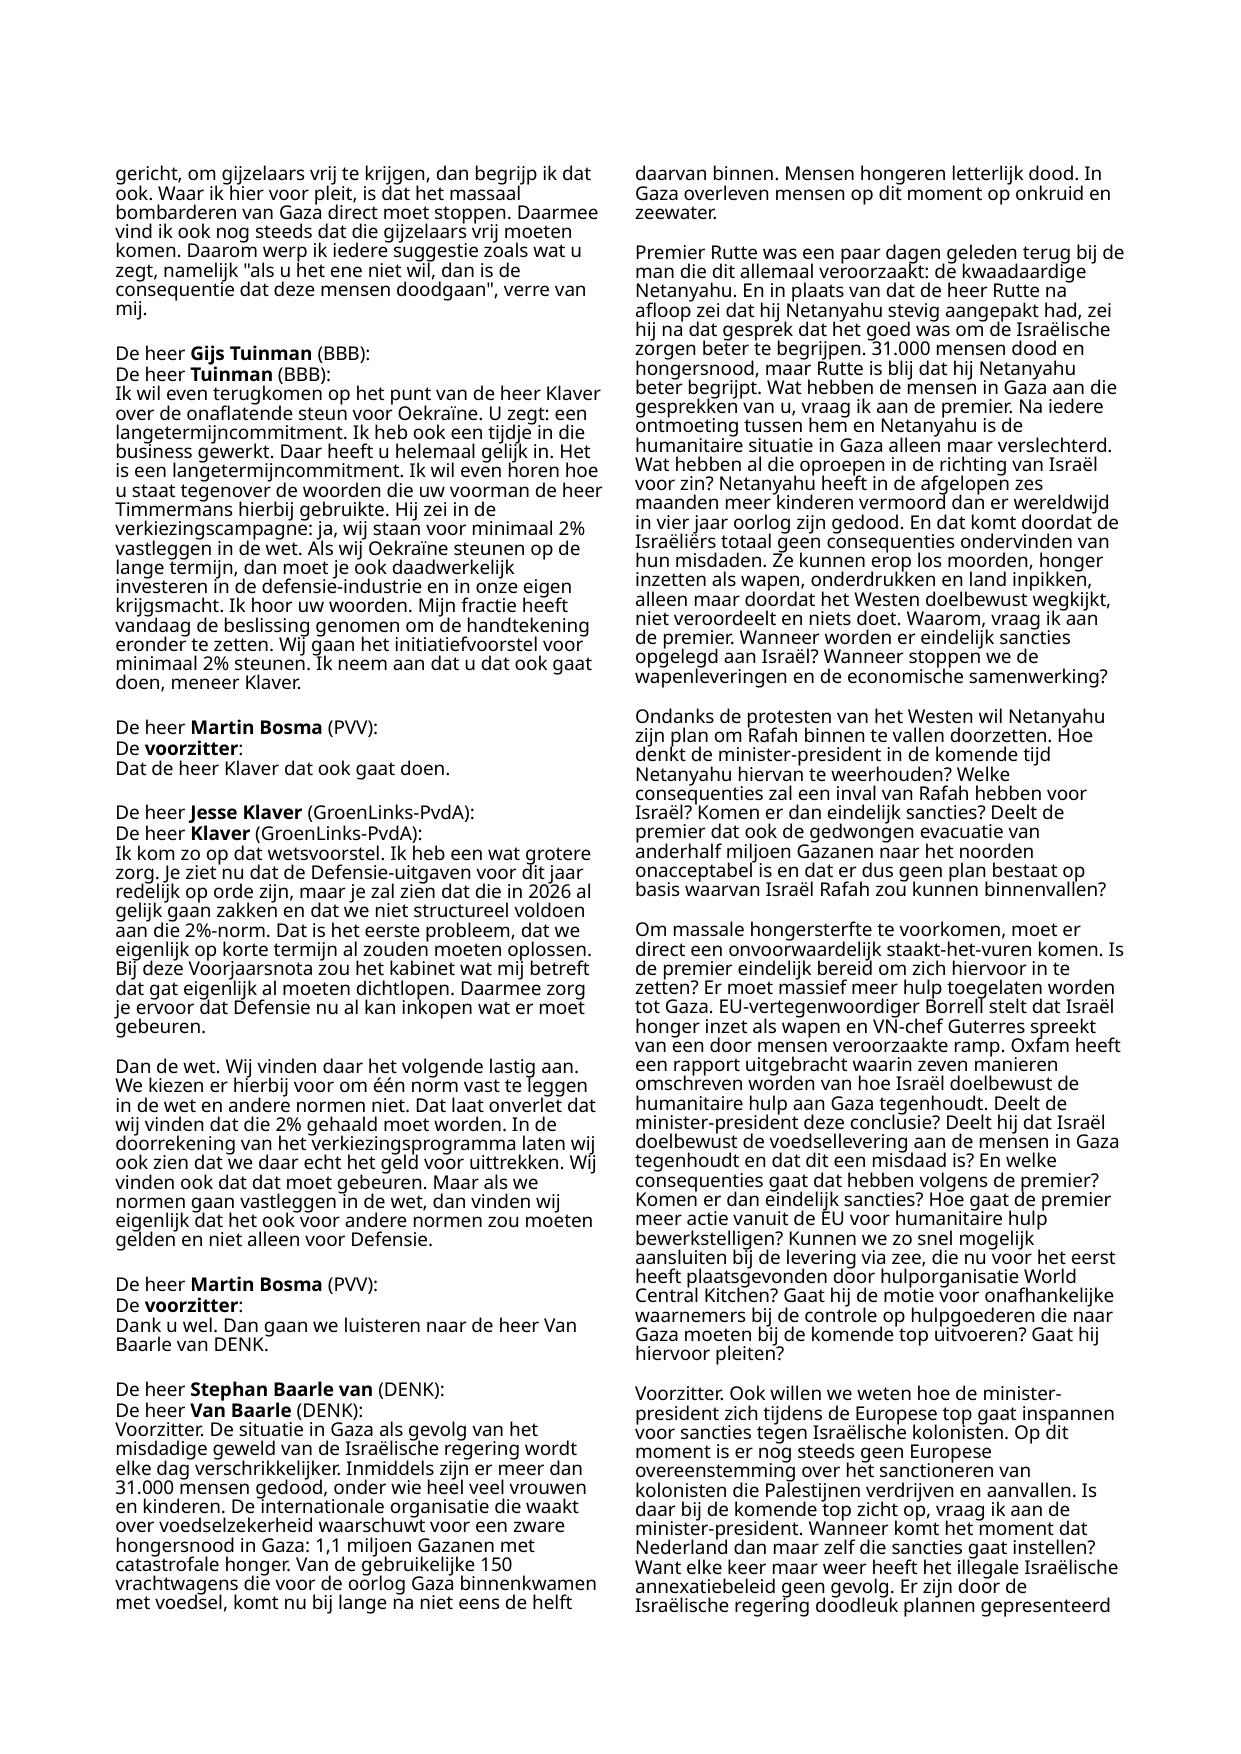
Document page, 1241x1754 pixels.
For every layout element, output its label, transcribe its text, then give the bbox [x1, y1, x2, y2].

text Ik kom zo op dat wetsvoorstel. Ik heb een wat grotere zorg. Je ziet nu dat de Defensie-uitgaven voor dit jaar redelijk op orde zijn, maar je zal zien dat die in 2026 al gelijk gaan zakken en dat we niet structureel voldoen aan die 2%-norm. Dat is het eerste probleem, dat we eigenlijk op korte termijn al zouden moeten oplossen. Bij deze Voorjaarsnota zou het kabinet wat mij betreft dat gat eigenlijk al moeten dichtlopen. Daarmee zorg je ervoor dat Defensie nu al kan inkopen wat er moet gebeuren. [115, 844, 605, 1037]
text De heer Martin Bosma (PVV): [115, 714, 605, 740]
text Om massale hongersterfte te voorkomen, moet er direct een onvoorwaardelijk staakt-het-vuren komen. Is de premier eindelijk bereid om zich hiervoor in te zetten? Er moet massief meer hulp toegelaten worden tot Gaza. EU-vertegenwoordiger Borrell stelt dat Israël honger inzet als wapen en VN-chef Guterres spreekt van een door mensen veroorzaakte ramp. Oxfam heeft een rapport uitgebracht waarin zeven manieren omschreven worden van hoe Israël doelbewust de humanitaire hulp aan Gaza tegenhoudt. Deelt de minister-president deze conclusie? Deelt hij dat Israël doelbewust de voedsellevering aan de mensen in Gaza tegenhoudt en dat dit een misdaad is? En welke consequenties gaat dat hebben volgens de premier? Komen er dan eindelijk sancties? Hoe gaat de premier meer actie vanuit de EU voor humanitaire hulp bewerkstelligen? Kunnen we zo snel mogelijk aansluiten bij de levering via zee, die nu voor het eerst heeft plaatsgevonden door hulporganisatie World Central Kitchen? Gaat hij de motie voor onafhankelijke waarnemers bij de controle op hulpgoederen die naar Gaza moeten bij de komende top uitvoeren? Gaat hij hiervoor pleiten? [635, 921, 1125, 1364]
text De voorzitter: [115, 1297, 605, 1317]
text Dan de wet. Wij vinden daar het volgende lastig aan. We kiezen er hierbij voor om één norm vast te leggen in de wet en andere normen niet. Dat laat onverlet dat wij vinden dat die 2% gehaald moet worden. In de doorrekening van het verkiezingsprogramma laten wij ook zien dat we daar echt het geld voor uittrekken. Wij vinden ook dat dat moet gebeuren. Maar als we normen gaan vastleggen in de wet, dan vinden wij eigenlijk dat het ook voor andere normen zou moeten gelden en niet alleen voor Defensie. [115, 1058, 605, 1251]
text Dank u wel. Dan gaan we luisteren naar de heer Van Baarle van DENK. [115, 1317, 605, 1355]
text gericht, om gijzelaars vrij te krijgen, dan begrijp ik dat ook. Waar ik hier voor pleit, is dat het massaal bombarderen van Gaza direct moet stoppen. Daarmee vind ik ook nog steeds dat die gijzelaars vrij moeten komen. Daarom werp ik iedere suggestie zoals wat u zegt, namelijk "als u het ene niet wil, dan is de consequentie dat deze mensen doodgaan", verre van mij. [115, 165, 605, 319]
text Premier Rutte was een paar dagen geleden terug bij de man die dit allemaal veroorzaakt: de kwaadaardige Netanyahu. En in plaats van dat de heer Rutte na afloop zei dat hij Netanyahu stevig aangepakt had, zei hij na dat gesprek dat het goed was om de Israëlische zorgen beter te begrijpen. 31.000 mensen dood en hongersnood, maar Rutte is blij dat hij Netanyahu beter begrijpt. Wat hebben de mensen in Gaza aan die gesprekken van u, vraag ik aan de premier. Na iedere ontmoeting tussen hem en Netanyahu is de humanitaire situatie in Gaza alleen maar verslechterd. Wat hebben al die oproepen in de richting van Israël voor zin? Netanyahu heeft in de afgelopen zes maanden meer kinderen vermoord dan er wereldwijd in vier jaar oorlog zijn gedood. En dat komt doordat de Israëliërs totaal geen consequenties ondervinden van hun misdaden. Ze kunnen erop los moorden, honger inzetten als wapen, onderdrukken en land inpikken, alleen maar doordat het Westen doelbewust wegkijkt, niet veroordeelt en niets doet. Waarom, vraag ik aan de premier. Wanneer worden er eindelijk sancties opgelegd aan Israël? Wanneer stoppen we de wapenleveringen en de economische samenwerking? [635, 244, 1125, 687]
text De heer Klaver (GroenLinks-PvdA): [115, 825, 605, 844]
text Voorzitter. Ook willen we weten hoe de minister-president zich tijdens de Europese top gaat inspannen voor sancties tegen Israëlische kolonisten. Op dit moment is er nog steeds geen Europese overeenstemming over het sanctioneren van kolonisten die Palestijnen verdrijven en aanvallen. Is daar bij de komende top zicht op, vraag ik aan de minister-president. Wanneer komt het moment dat Nederland dan maar zelf die sancties gaat instellen? Want elke keer maar weer heeft het illegale Israëlische annexatiebeleid geen gevolg. Er zijn door de Israëlische regering doodleuk plannen gepresenteerd [635, 1385, 1125, 1616]
text Ondanks de protesten van het Westen wil Netanyahu zijn plan om Rafah binnen te vallen doorzetten. Hoe denkt de minister-president in de komende tijd Netanyahu hiervan te weerhouden? Welke consequenties zal een inval van Rafah hebben voor Israël? Komen er dan eindelijk sancties? Deelt de premier dat ook de gedwongen evacuatie van anderhalf miljoen Gazanen naar het noorden onacceptabel is en dat er dus geen plan bestaat op basis waarvan Israël Rafah zou kunnen binnenvallen? [635, 708, 1125, 901]
text De heer Jesse Klaver (GroenLinks-PvdA): [115, 799, 605, 825]
text De heer Martin Bosma (PVV): [115, 1272, 605, 1297]
text De heer Van Baarle (DENK): [115, 1402, 605, 1421]
text De heer Stephan Baarle van (DENK): [115, 1376, 605, 1402]
text Voorzitter. De situatie in Gaza als gevolg van het misdadige geweld van de Israëlische regering wordt elke dag verschrikkelijker. Inmiddels zijn er meer dan 31.000 mensen gedood, onder wie heel veel vrouwen en kinderen. De internationale organisatie die waakt over voedselzekerheid waarschuwt voor een zware hongersnood in Gaza: 1,1 miljoen Gazanen met catastrofale honger. Van de gebruikelijke 150 vrachtwagens die voor de oorlog Gaza binnenkwamen met voedsel, komt nu bij lange na niet eens de helft [115, 1421, 605, 1614]
text De heer Gijs Tuinman (BBB): [115, 340, 605, 366]
text De heer Tuinman (BBB): [115, 366, 605, 385]
text Ik wil even terugkomen op het punt van de heer Klaver over de onaflatende steun voor Oekraïne. U zegt: een langetermijncommitment. Ik heb ook een tijdje in die business gewerkt. Daar heeft u helemaal gelijk in. Het is een langetermijncommitment. Ik wil even horen hoe u staat tegenover de woorden die uw voorman de heer Timmermans hierbij gebruikte. Hij zei in de verkiezingscampagne: ja, wij staan voor minimaal 2% vastleggen in de wet. Als wij Oekraïne steunen op de lange termijn, dan moet je ook daadwerkelijk investeren in de defensie-industrie en in onze eigen krijgsmacht. Ik hoor uw woorden. Mijn fractie heeft vandaag de beslissing genomen om de handtekening eronder te zetten. Wij gaan het initiatiefvoorstel voor minimaal 2% steunen. Ik neem aan dat u dat ook gaat doen, meneer Klaver. [115, 385, 605, 694]
text daarvan binnen. Mensen hongeren letterlijk dood. In Gaza overleven mensen op dit moment op onkruid en zeewater. [635, 165, 1125, 223]
text De voorzitter: [115, 740, 605, 759]
text Dat de heer Klaver dat ook gaat doen. [115, 759, 605, 779]
